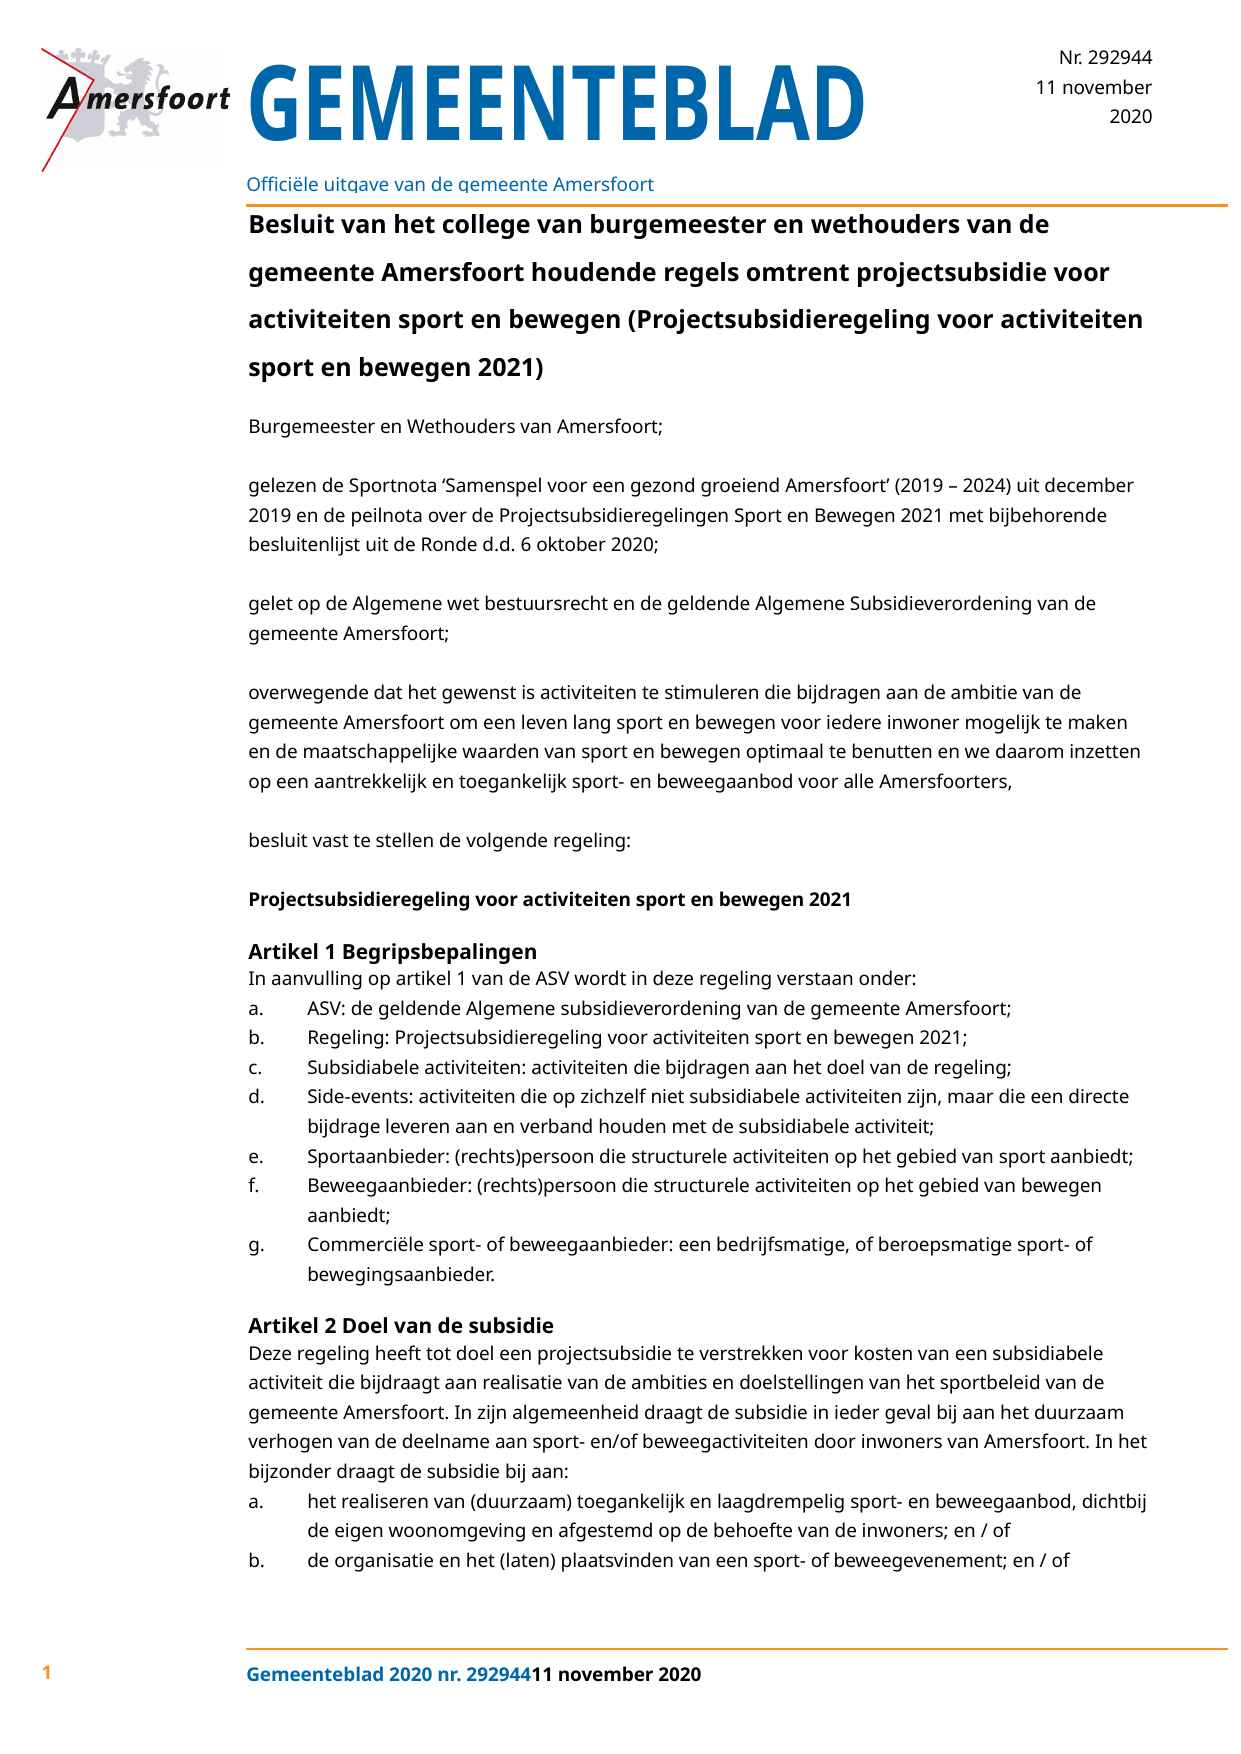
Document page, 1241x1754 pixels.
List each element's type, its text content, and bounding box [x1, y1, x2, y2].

list Regeling: Projectsubsidieregeling voor activiteiten sport en bewegen 2021; [248, 1024, 1152, 1050]
list Side-events: activiteiten die op zichzelf niet subsidiabele activiteiten zijn, maar die een directe bijdrage leveren aan en verband houden met de subsidiabele activiteit; [248, 1084, 1152, 1139]
text Besluit van het college van burgemeester en wethouders van de gemeente Amersfoort houdende regels omtrent projectsubsidie voor activiteiten sport en bewegen (Projectsubsidieregeling voor activiteiten sport en bewegen 2021) [248, 207, 1152, 384]
text gelezen de Sportnota ‘Samenspel voor een gezond groeiend Amersfoort’ (2019 – 2024) uit december 2019 en de peilnota over de Projectsubsidieregelingen Sport en Bewegen 2021 met bijbehorende besluitenlijst uit de Ronde d.d. 6 oktober 2020; [248, 472, 1152, 557]
picture [41, 47, 231, 172]
text In aanvulling op artikel 1 van de ASV wordt in deze regeling verstaan onder: [248, 965, 1152, 991]
text Artikel 2 Doel van de subsidie [248, 1312, 1152, 1340]
text Projectsubsidieregeling voor activiteiten sport en bewegen 2021 [248, 886, 1152, 912]
list Sportaanbieder: (rechts)persoon die structurele activiteiten op het gebied van sport aanbiedt; [248, 1143, 1152, 1168]
list Subsidiabele activiteiten: activiteiten die bijdragen aan het doel van de regeling; [248, 1054, 1152, 1080]
list ASV: de geldende Algemene subsidieverordening van de gemeente Amersfoort; [248, 995, 1152, 1021]
list het realiseren van (duurzaam) toegankelijk en laagdrempelig sport- en beweegaanbod, dichtbij de eigen woonomgeving en afgestemd op de behoefte van de inwoners; en / of [248, 1488, 1152, 1543]
text Deze regeling heeft tot doel een projectsubsidie te verstrekken voor kosten van een subsidiabele activiteit die bijdraagt aan realisatie van de ambities en doelstellingen van het sportbeleid van de gemeente Amersfoort. In zijn algemeenheid draagt de subsidie in ieder geval bij aan het duurzaam verhogen van de deelname aan sport- en/of beweegactiviteiten door inwoners van Amersfoort. In het bijzonder draagt de subsidie bij aan: [248, 1340, 1152, 1484]
text besluit vast te stellen de volgende regeling: [248, 827, 1152, 853]
text Artikel 1 Begripsbepalingen [248, 937, 1152, 965]
text gelet op de Algemene wet bestuursrecht en de geldende Algemene Subsidieverordening van de gemeente Amersfoort; [248, 591, 1152, 646]
text overwegende dat het gewenst is activiteiten te stimuleren die bijdragen aan de ambitie van de gemeente Amersfoort om een leven lang sport en bewegen voor iedere inwoner mogelijk te maken en de maatschappelijke waarden van sport en bewegen optimaal te benutten en we daarom inzetten op een aantrekkelijk en toegankelijk sport- en beweegaanbod voor alle Amersfoorters, [248, 679, 1152, 794]
list Commerciële sport- of beweegaanbieder: een bedrijfsmatige, of beroepsmatige sport- of bewegingsaanbieder. [248, 1232, 1152, 1287]
list de organisatie en het (laten) plaatsvinden van een sport- of beweegevenement; en / of [248, 1547, 1152, 1573]
list Beweegaanbieder: (rechts)persoon die structurele activiteiten op het gebied van bewegen aanbiedt; [248, 1172, 1152, 1228]
text Burgemeester en Wethouders van Amersfoort; [248, 413, 1152, 439]
